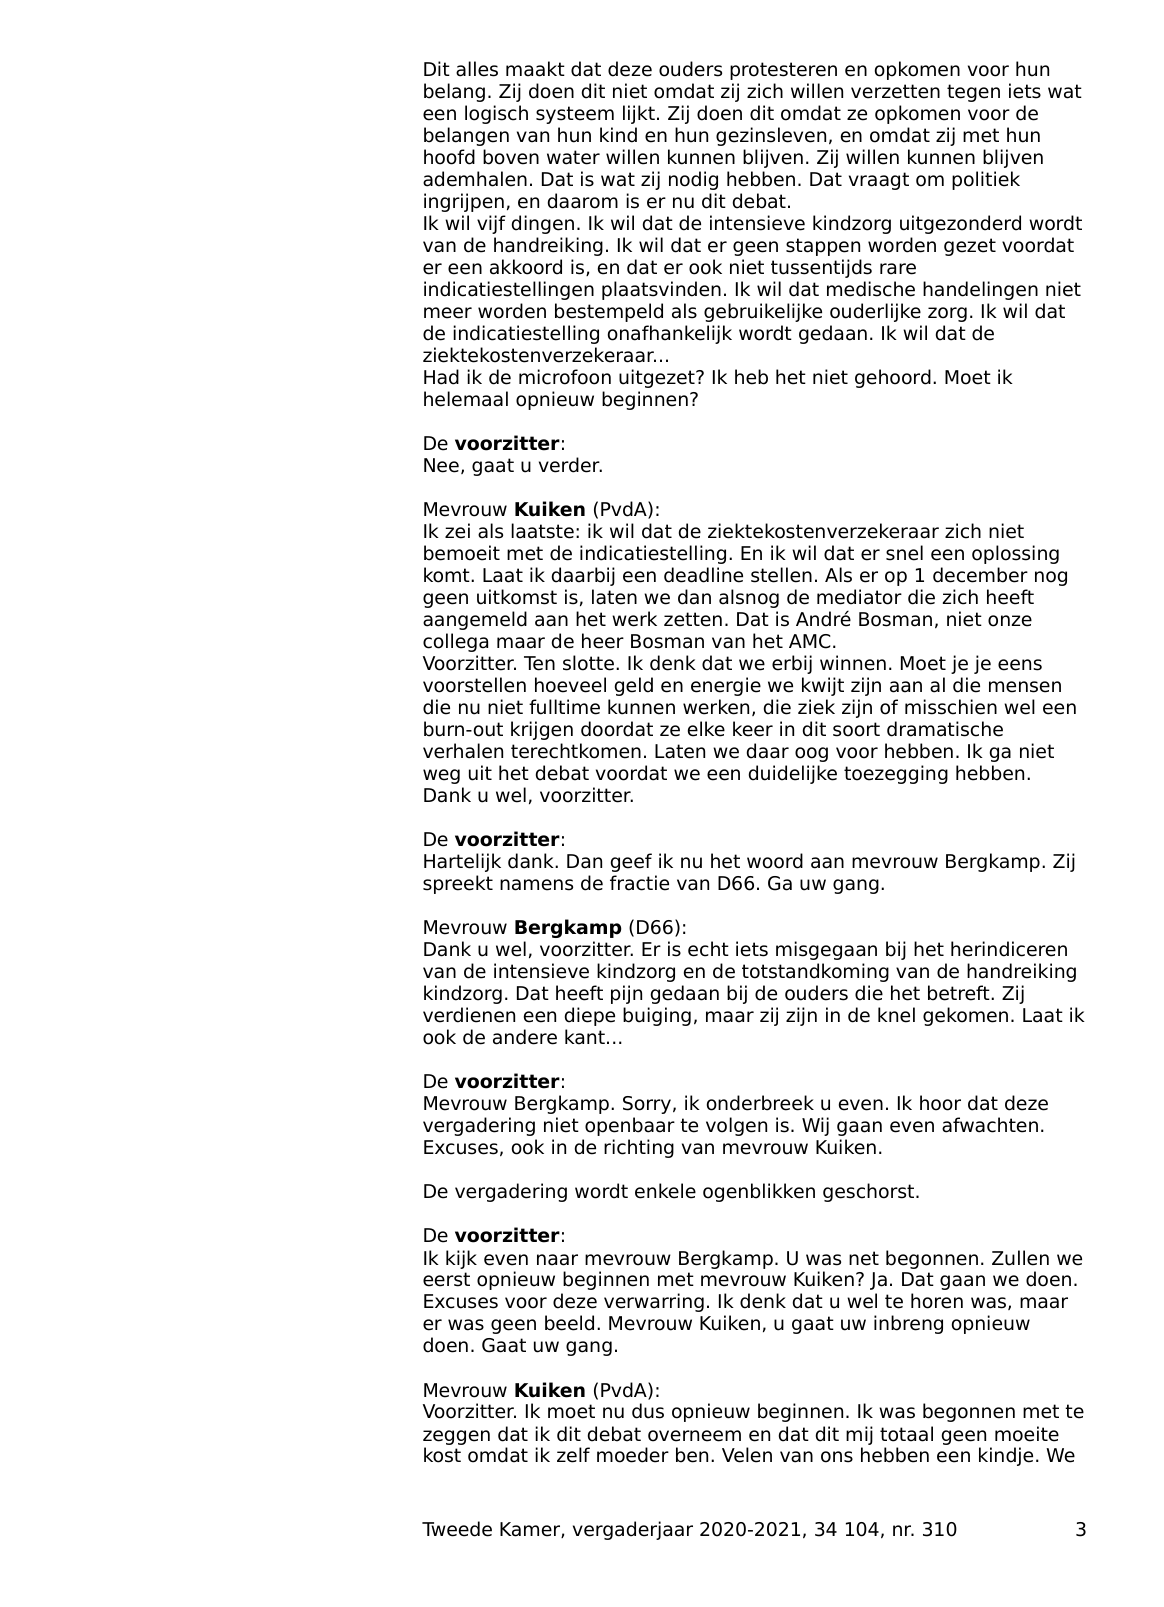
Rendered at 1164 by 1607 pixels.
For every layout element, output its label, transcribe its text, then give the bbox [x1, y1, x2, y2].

text De voorzitter: [422, 1225, 1087, 1247]
text Voorzitter. Ten slotte. Ik denk dat we erbij winnen. Moet je je eens voorstellen hoeveel geld en energie we kwijt zijn aan al die mensen die nu niet fulltime kunnen werken, die ziek zijn of misschien wel een burn-out krijgen doordat ze elke keer in dit soort dramatische verhalen terechtkomen. Laten we daar oog voor hebben. Ik ga niet weg uit het debat voordat we een duidelijke toezegging hebben. [422, 653, 1087, 785]
text Mevrouw Kuiken (PvdA): [422, 1379, 1087, 1401]
text De voorzitter: [422, 829, 1087, 851]
text De voorzitter: [422, 1071, 1087, 1093]
text De vergadering wordt enkele ogenblikken geschorst. [422, 1181, 1087, 1203]
text Ik wil vijf dingen. Ik wil dat de intensieve kindzorg uitgezonderd wordt van de handreiking. Ik wil dat er geen stappen worden gezet voordat er een akkoord is, en dat er ook niet tussentijds rare indicatiestellingen plaatsvinden. Ik wil dat medische handelingen niet meer worden bestempeld als gebruikelijke ouderlijke zorg. Ik wil dat de indicatiestelling onafhankelijk wordt gedaan. Ik wil dat de ziektekostenverzekeraar... [422, 213, 1087, 367]
text Nee, gaat u verder. [422, 455, 1087, 477]
text Ik kijk even naar mevrouw Bergkamp. U was net begonnen. Zullen we eerst opnieuw beginnen met mevrouw Kuiken? Ja. Dat gaan we doen. Excuses voor deze verwarring. Ik denk dat u wel te horen was, maar er was geen beeld. Mevrouw Kuiken, u gaat uw inbreng opnieuw doen. Gaat uw gang. [422, 1247, 1087, 1357]
text De voorzitter: [422, 433, 1087, 455]
text Dank u wel, voorzitter. Er is echt iets misgegaan bij het herindiceren van de intensieve kindzorg en de totstandkoming van de handreiking kindzorg. Dat heeft pijn gedaan bij de ouders die het betreft. Zij verdienen een diepe buiging, maar zij zijn in de knel gekomen. Laat ik ook de andere kant... [422, 939, 1087, 1049]
text Mevrouw Bergkamp. Sorry, ik onderbreek u even. Ik hoor dat deze vergadering niet openbaar te volgen is. Wij gaan even afwachten. Excuses, ook in de richting van mevrouw Kuiken. [422, 1093, 1087, 1159]
text Voorzitter. Ik moet nu dus opnieuw beginnen. Ik was begonnen met te zeggen dat ik dit debat overneem en dat dit mij totaal geen moeite kost omdat ik zelf moeder ben. Velen van ons hebben een kindje. We [422, 1401, 1087, 1467]
text Mevrouw Bergkamp (D66): [422, 917, 1087, 939]
text Had ik de microfoon uitgezet? Ik heb het niet gehoord. Moet ik helemaal opnieuw beginnen? [422, 367, 1087, 411]
text Dank u wel, voorzitter. [422, 785, 1087, 807]
text Mevrouw Kuiken (PvdA): [422, 499, 1087, 521]
text Dit alles maakt dat deze ouders protesteren en opkomen voor hun belang. Zij doen dit niet omdat zij zich willen verzetten tegen iets wat een logisch systeem lijkt. Zij doen dit omdat ze opkomen voor de belangen van hun kind en hun gezinsleven, en omdat zij met hun hoofd boven water willen kunnen blijven. Zij willen kunnen blijven ademhalen. Dat is wat zij nodig hebben. Dat vraagt om politiek ingrijpen, en daarom is er nu dit debat. [422, 59, 1087, 213]
text Ik zei als laatste: ik wil dat de ziektekostenverzekeraar zich niet bemoeit met de indicatiestelling. En ik wil dat er snel een oplossing komt. Laat ik daarbij een deadline stellen. Als er op 1 december nog geen uitkomst is, laten we dan alsnog de mediator die zich heeft aangemeld aan het werk zetten. Dat is André Bosman, niet onze collega maar de heer Bosman van het AMC. [422, 521, 1087, 653]
text Hartelijk dank. Dan geef ik nu het woord aan mevrouw Bergkamp. Zij spreekt namens de fractie van D66. Ga uw gang. [422, 851, 1087, 895]
